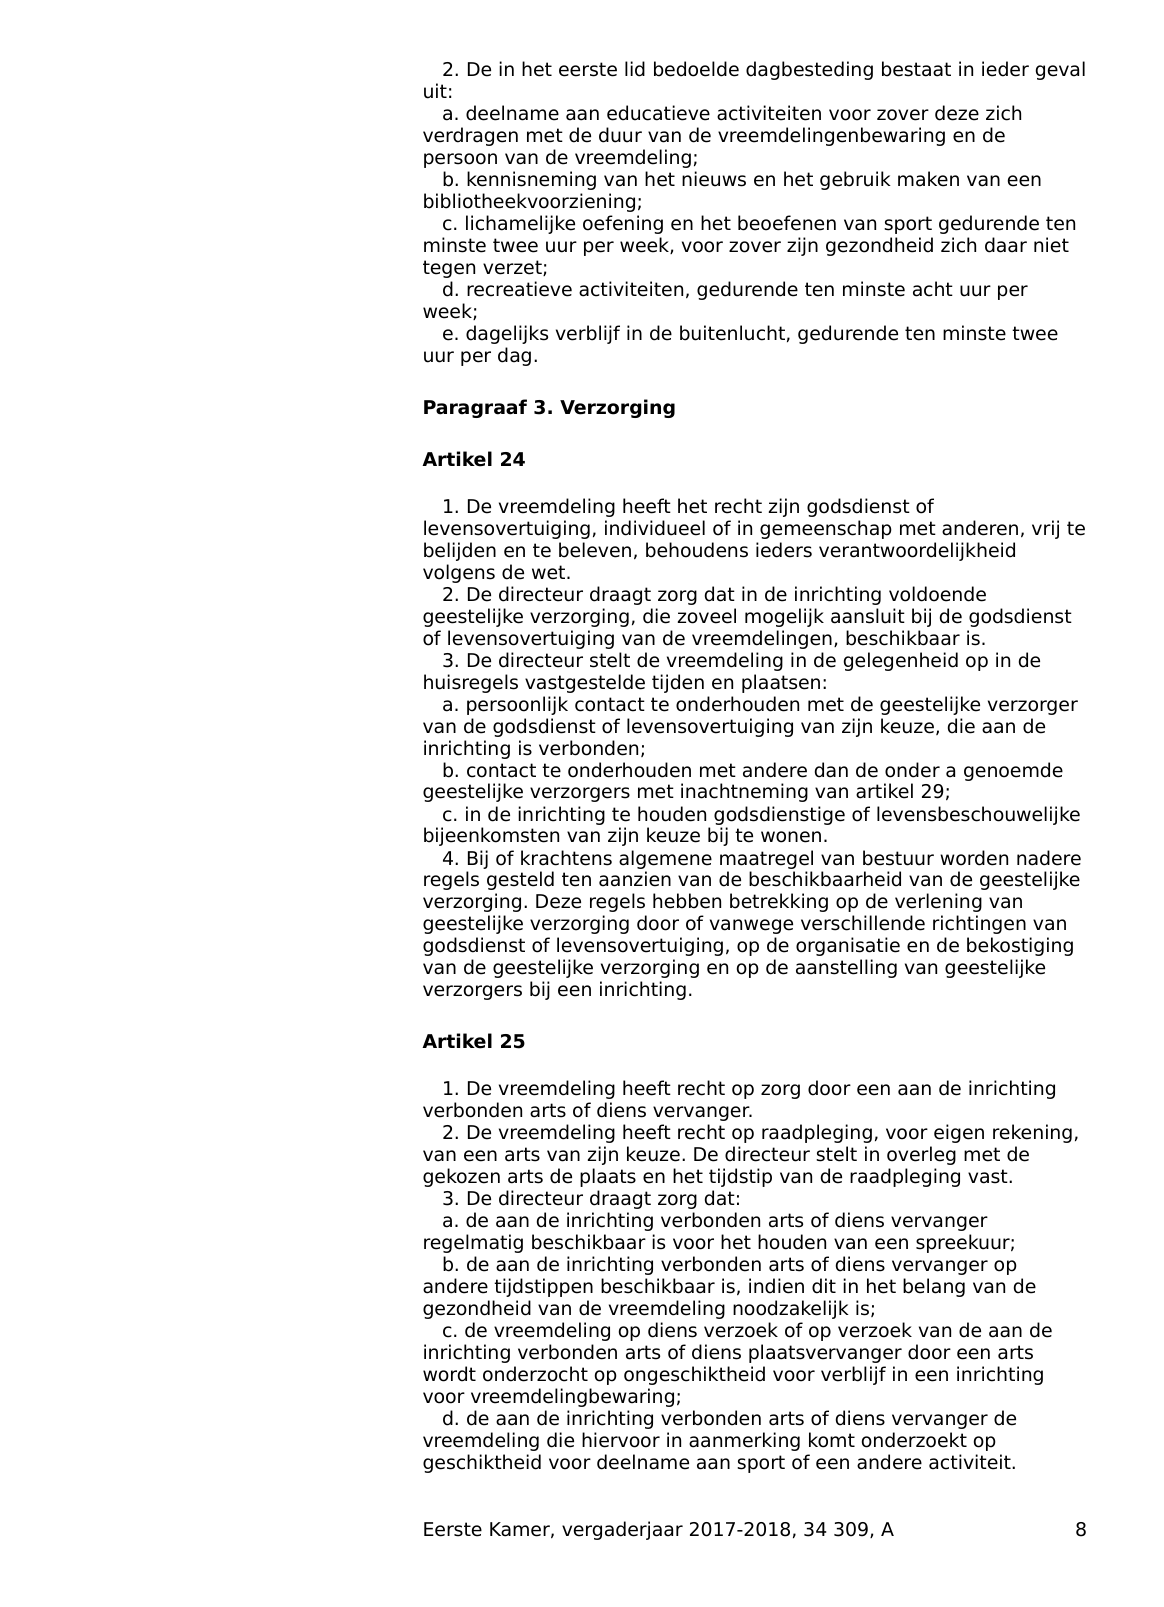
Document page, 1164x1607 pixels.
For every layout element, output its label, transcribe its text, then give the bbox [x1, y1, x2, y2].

text b. de aan de inrichting verbonden arts of diens vervanger op andere tijdstippen beschikbaar is, indien dit in het belang van de gezondheid van de vreemdeling noodzakelijk is; [422, 1254, 1087, 1320]
text 4. Bij of krachtens algemene maatregel van bestuur worden nadere regels gesteld ten aanzien van de beschikbaarheid van de geestelijke verzorging. Deze regels hebben betrekking op de verlening van geestelijke verzorging door of vanwege verschillende richtingen van godsdienst of levensovertuiging, op de organisatie en de bekostiging van de geestelijke verzorging en op de aanstelling van geestelijke verzorgers bij een inrichting. [422, 847, 1087, 1001]
text c. de vreemdeling op diens verzoek of op verzoek van de aan de inrichting verbonden arts of diens plaatsvervanger door een arts wordt onderzocht op ongeschiktheid voor verblijf in een inrichting voor vreemdelingbewaring; [422, 1320, 1087, 1408]
text 1. De vreemdeling heeft het recht zijn godsdienst of levensovertuiging, individueel of in gemeenschap met anderen, vrij te belijden en te beleven, behoudens ieders verantwoordelijkheid volgens de wet. [422, 496, 1087, 584]
text a. deelname aan educatieve activiteiten voor zover deze zich verdragen met de duur van de vreemdelingenbewaring en de persoon van de vreemdeling; [422, 103, 1087, 169]
text d. de aan de inrichting verbonden arts of diens vervanger de vreemdeling die hiervoor in aanmerking komt onderzoekt op geschiktheid voor deelname aan sport of een andere activiteit. [422, 1408, 1087, 1474]
text 3. De directeur stelt de vreemdeling in de gelegenheid op in de huisregels vastgestelde tijden en plaatsen: [422, 649, 1087, 693]
text e. dagelijks verblijf in de buitenlucht, gedurende ten minste twee uur per dag. [422, 323, 1087, 367]
text 3. De directeur draagt zorg dat: [422, 1188, 1087, 1210]
subtitle Paragraaf 3. Verzorging [422, 397, 1087, 419]
text b. contact te onderhouden met andere dan de onder a genoemde geestelijke verzorgers met inachtneming van artikel 29; [422, 759, 1087, 803]
text b. kennisneming van het nieuws en het gebruik maken van een bibliotheekvoorziening; [422, 169, 1087, 213]
subtitle Artikel 24 [422, 449, 1087, 471]
text a. de aan de inrichting verbonden arts of diens vervanger regelmatig beschikbaar is voor het houden van een spreekuur; [422, 1210, 1087, 1254]
text 2. De directeur draagt zorg dat in de inrichting voldoende geestelijke verzorging, die zoveel mogelijk aansluit bij de godsdienst of levensovertuiging van de vreemdelingen, beschikbaar is. [422, 584, 1087, 649]
text a. persoonlijk contact te onderhouden met de geestelijke verzorger van de godsdienst of levensovertuiging van zijn keuze, die aan de inrichting is verbonden; [422, 693, 1087, 759]
text 1. De vreemdeling heeft recht op zorg door een aan de inrichting verbonden arts of diens vervanger. [422, 1078, 1087, 1122]
text d. recreatieve activiteiten, gedurende ten minste acht uur per week; [422, 279, 1087, 323]
text c. in de inrichting te houden godsdienstige of levensbeschouwelijke bijeenkomsten van zijn keuze bij te wonen. [422, 803, 1087, 847]
text 2. De in het eerste lid bedoelde dagbesteding bestaat in ieder geval uit: [422, 59, 1087, 103]
text c. lichamelijke oefening en het beoefenen van sport gedurende ten minste twee uur per week, voor zover zijn gezondheid zich daar niet tegen verzet; [422, 213, 1087, 279]
subtitle Artikel 25 [422, 1031, 1087, 1053]
text 2. De vreemdeling heeft recht op raadpleging, voor eigen rekening, van een arts van zijn keuze. De directeur stelt in overleg met de gekozen arts de plaats en het tijdstip van de raadpleging vast. [422, 1122, 1087, 1188]
